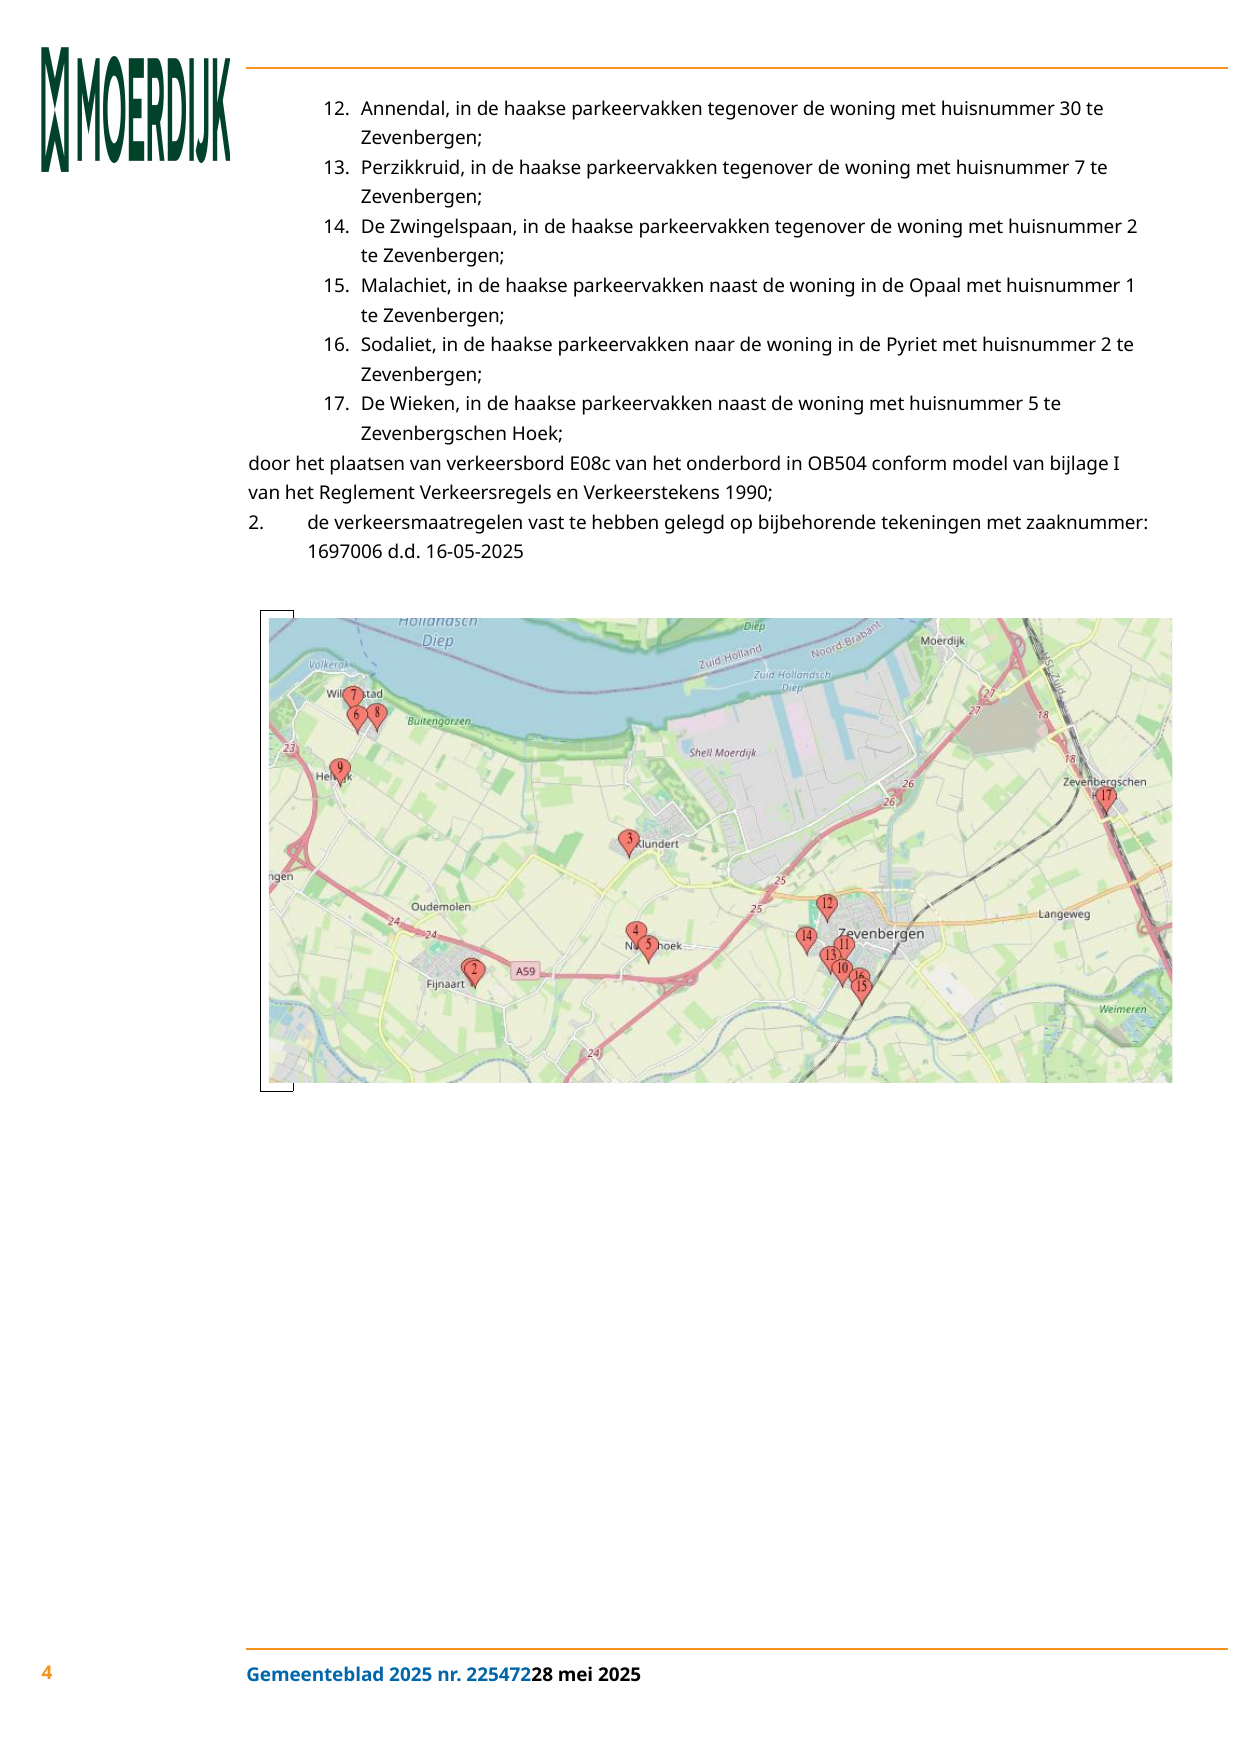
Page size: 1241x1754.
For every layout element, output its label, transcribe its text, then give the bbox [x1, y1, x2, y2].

list 1697006 d.d. 16-05-2025 [248, 538, 1152, 564]
list De Zwingelspaan, in de haakse parkeervakken tegenover de woning met huisnummer 2 te Zevenbergen; [323, 213, 1152, 268]
picture [268, 618, 1173, 1083]
list De Wieken, in de haakse parkeervakken naast de woning met huisnummer 5 te Zevenbergschen Hoek; [323, 391, 1152, 446]
list Sodaliet, in de haakse parkeervakken naar de woning in de Pyriet met huisnummer 2 te Zevenbergen; [323, 331, 1152, 387]
text door het plaatsen van verkeersbord E08c van het onderbord in OB504 conform model van bijlage I van het Reglement Verkeersregels en Verkeerstekens 1990; [248, 450, 1152, 505]
list Perzikkruid, in de haakse parkeervakken tegenover de woning met huisnummer 7 te Zevenbergen; [323, 154, 1152, 209]
list Malachiet, in de haakse parkeervakken naast de woning in de Opaal met huisnummer 1 te Zevenbergen; [323, 272, 1152, 328]
picture [41, 47, 231, 172]
list de verkeersmaatregelen vast te hebben gelegd op bijbehorende tekeningen met zaaknummer: [248, 509, 1152, 535]
list Annendal, in de haakse parkeervakken tegenover de woning met huisnummer 30 te Zevenbergen; [323, 95, 1152, 150]
